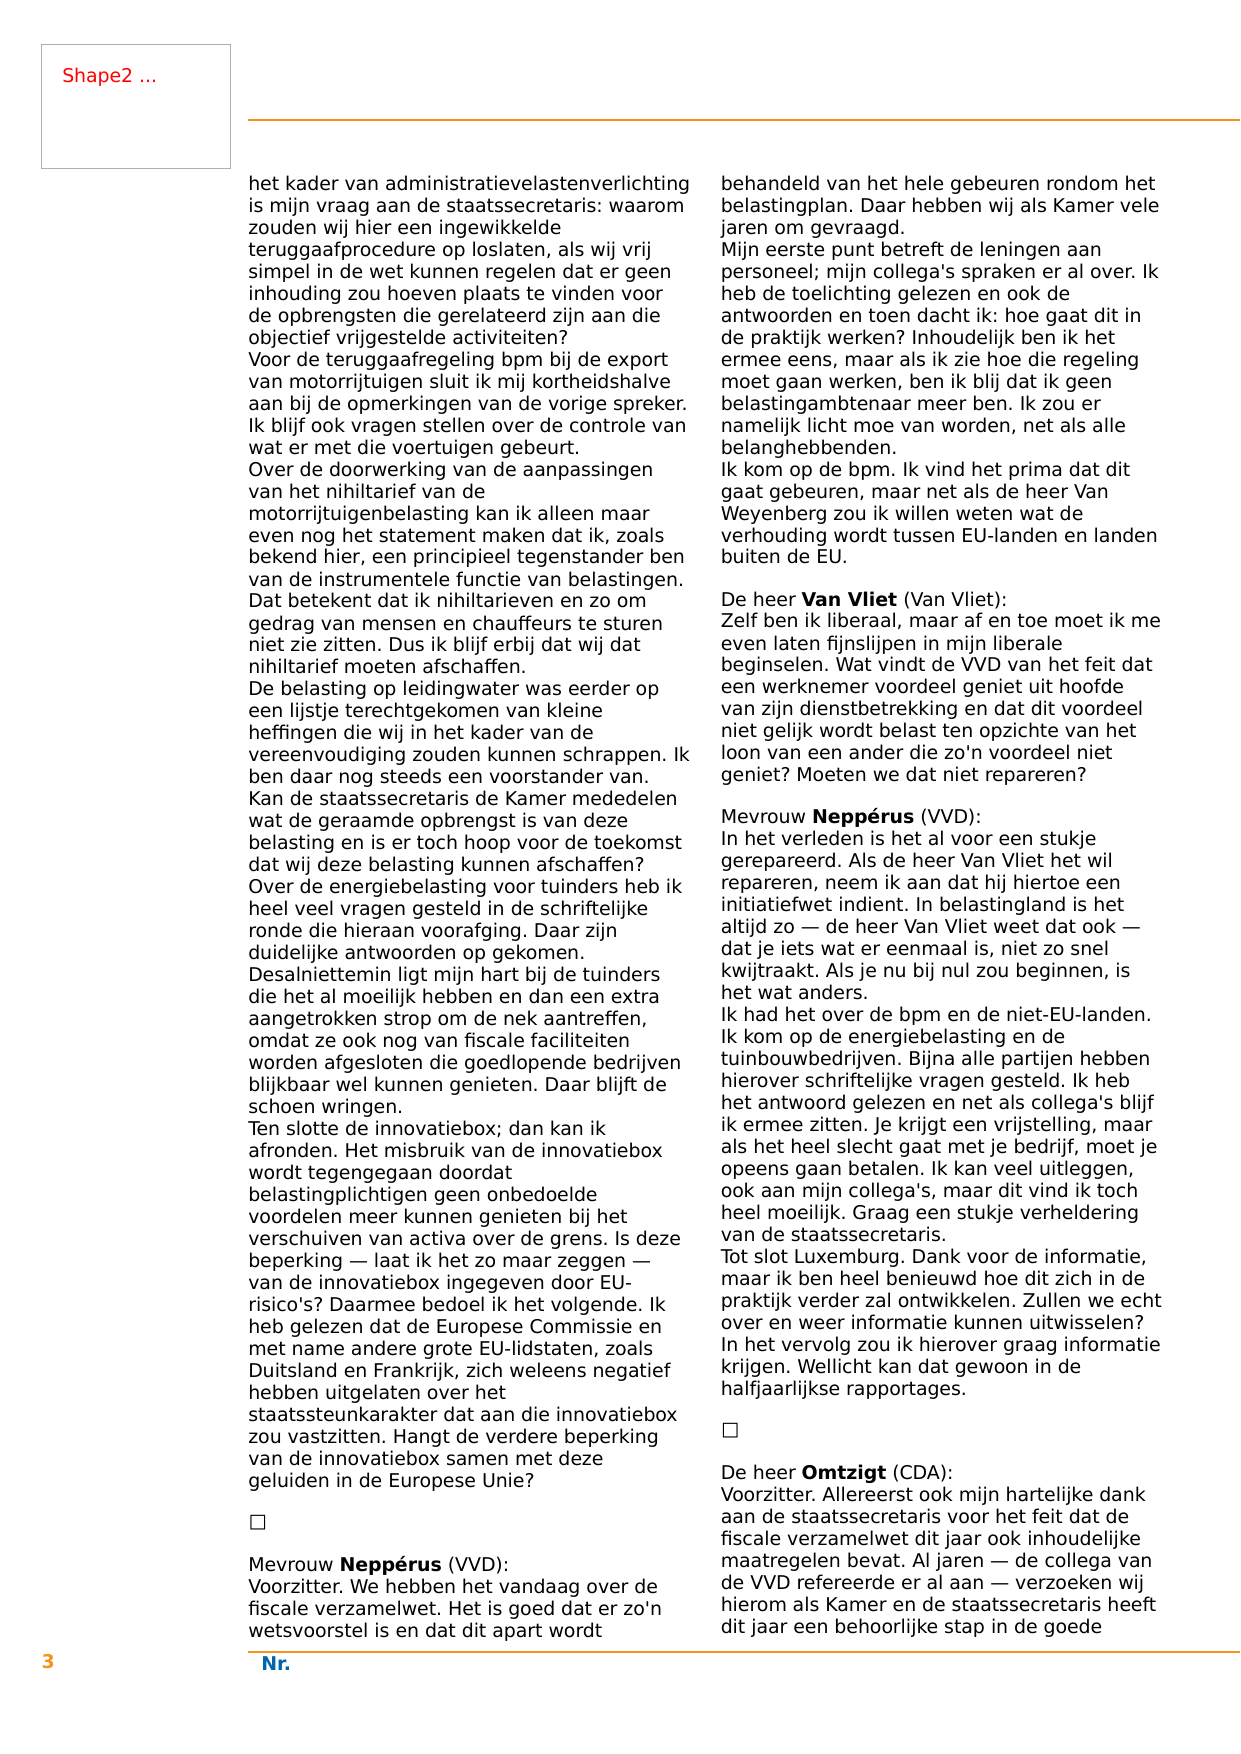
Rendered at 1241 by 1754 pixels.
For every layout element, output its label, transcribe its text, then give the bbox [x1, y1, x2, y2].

text behandeld van het hele gebeuren rondom het belastingplan. Daar hebben wij als Kamer vele jaren om gevraagd. [721, 173, 1163, 239]
text Voor de teruggaafregeling bpm bij de export van motorrijtuigen sluit ik mij kortheidshalve aan bij de opmerkingen van de vorige spreker. Ik blijf ook vragen stellen over de controle van wat er met die voertuigen gebeurt. [248, 349, 691, 458]
text Voorzitter. We hebben het vandaag over de fiscale verzamelwet. Het is goed dat er zo'n wetsvoorstel is en dat dit apart wordt [248, 1576, 691, 1641]
text het kader van administratievelastenverlichting is mijn vraag aan de staatssecretaris: waarom zouden wij hier een ingewikkelde teruggaafprocedure op loslaten, als wij vrij simpel in de wet kunnen regelen dat er geen inhouding zou hoeven plaats te vinden voor de opbrengsten die gerelateerd zijn aan die objectief vrijgestelde activiteiten? [248, 173, 691, 349]
text ⬜ [721, 1420, 1163, 1442]
text Ten slotte de innovatiebox; dan kan ik afronden. Het misbruik van de innovatiebox wordt tegengegaan doordat belastingplichtigen geen onbedoelde voordelen meer kunnen genieten bij het verschuiven van activa over de grens. Is deze beperking — laat ik het zo maar zeggen — van de innovatiebox ingegeven door EU-risico's? Daarmee bedoel ik het volgende. Ik heb gelezen dat de Europese Commissie en met name andere grote EU-lidstaten, zoals Duitsland en Frankrijk, zich weleens negatief hebben uitgelaten over het staatssteunkarakter dat aan die innovatiebox zou vastzitten. Hangt de verdere beperking van de innovatiebox samen met deze geluiden in de Europese Unie? [248, 1118, 691, 1492]
text Ik kom op de bpm. Ik vind het prima dat dit gaat gebeuren, maar net als de heer Van Weyenberg zou ik willen weten wat de verhouding wordt tussen EU-landen en landen buiten de EU. [721, 458, 1163, 568]
text Mevrouw Neppérus (VVD): [721, 806, 1163, 828]
text De belasting op leidingwater was eerder op een lijstje terechtgekomen van kleine heffingen die wij in het kader van de vereenvoudiging zouden kunnen schrappen. Ik ben daar nog steeds een voorstander van. Kan de staatssecretaris de Kamer mededelen wat de geraamde opbrengst is van deze belasting en is er toch hoop voor de toekomst dat wij deze belasting kunnen afschaffen? [248, 678, 691, 876]
text Ik had het over de bpm en de niet-EU-landen. Ik kom op de energiebelasting en de tuinbouwbedrijven. Bijna alle partijen hebben hierover schriftelijke vragen gesteld. Ik heb het antwoord gelezen en net als collega's blijf ik ermee zitten. Je krijgt een vrijstelling, maar als het heel slecht gaat met je bedrijf, moet je opeens gaan betalen. Ik kan veel uitleggen, ook aan mijn collega's, maar dit vind ik toch heel moeilijk. Graag een stukje verheldering van de staatssecretaris. [721, 1004, 1163, 1246]
text De heer Van Vliet (Van Vliet): [721, 588, 1163, 610]
text Over de energiebelasting voor tuinders heb ik heel veel vragen gesteld in de schriftelijke ronde die hieraan voorafging. Daar zijn duidelijke antwoorden op gekomen. Desalniettemin ligt mijn hart bij de tuinders die het al moeilijk hebben en dan een extra aangetrokken strop om de nek aantreffen, omdat ze ook nog van fiscale faciliteiten worden afgesloten die goedlopende bedrijven blijkbaar wel kunnen genieten. Daar blijft de schoen wringen. [248, 876, 691, 1118]
text ⬜ [248, 1512, 691, 1533]
text Voorzitter. Allereerst ook mijn hartelijke dank aan de staatssecretaris voor het feit dat de fiscale verzamelwet dit jaar ook inhoudelijke maatregelen bevat. Al jaren — de collega van de VVD refereerde er al aan — verzoeken wij hierom als Kamer en de staatssecretaris heeft dit jaar een behoorlijke stap in de goede [721, 1484, 1163, 1637]
text In het verleden is het al voor een stukje gerepareerd. Als de heer Van Vliet het wil repareren, neem ik aan dat hij hiertoe een initiatiefwet indient. In belastingland is het altijd zo — de heer Van Vliet weet dat ook — dat je iets wat er eenmaal is, niet zo snel kwijtraakt. Als je nu bij nul zou beginnen, is het wat anders. [721, 828, 1163, 1004]
text Tot slot Luxemburg. Dank voor de informatie, maar ik ben heel benieuwd hoe dit zich in de praktijk verder zal ontwikkelen. Zullen we echt over en weer informatie kunnen uitwisselen? In het vervolg zou ik hierover graag informatie krijgen. Wellicht kan dat gewoon in de halfjaarlijkse rapportages. [721, 1246, 1163, 1400]
text De heer Omtzigt (CDA): [721, 1462, 1163, 1484]
text Mevrouw Neppérus (VVD): [248, 1553, 691, 1576]
text Mijn eerste punt betreft de leningen aan personeel; mijn collega's spraken er al over. Ik heb de toelichting gelezen en ook de antwoorden en toen dacht ik: hoe gaat dit in de praktijk werken? Inhoudelijk ben ik het ermee eens, maar als ik zie hoe die regeling moet gaan werken, ben ik blij dat ik geen belastingambtenaar meer ben. Ik zou er namelijk licht moe van worden, net als alle belanghebbenden. [721, 239, 1163, 458]
text Zelf ben ik liberaal, maar af en toe moet ik me even laten fijnslijpen in mijn liberale beginselen. Wat vindt de VVD van het feit dat een werknemer voordeel geniet uit hoofde van zijn dienstbetrekking en dat dit voordeel niet gelijk wordt belast ten opzichte van het loon van een ander die zo'n voordeel niet geniet? Moeten we dat niet repareren? [721, 610, 1163, 786]
text Over de doorwerking van de aanpassingen van het nihiltarief van de motorrijtuigenbelasting kan ik alleen maar even nog het statement maken dat ik, zoals bekend hier, een principieel tegenstander ben van de instrumentele functie van belastingen. Dat betekent dat ik nihiltarieven en zo om gedrag van mensen en chauffeurs te sturen niet zie zitten. Dus ik blijf erbij dat wij dat nihiltarief moeten afschaffen. [248, 458, 691, 678]
